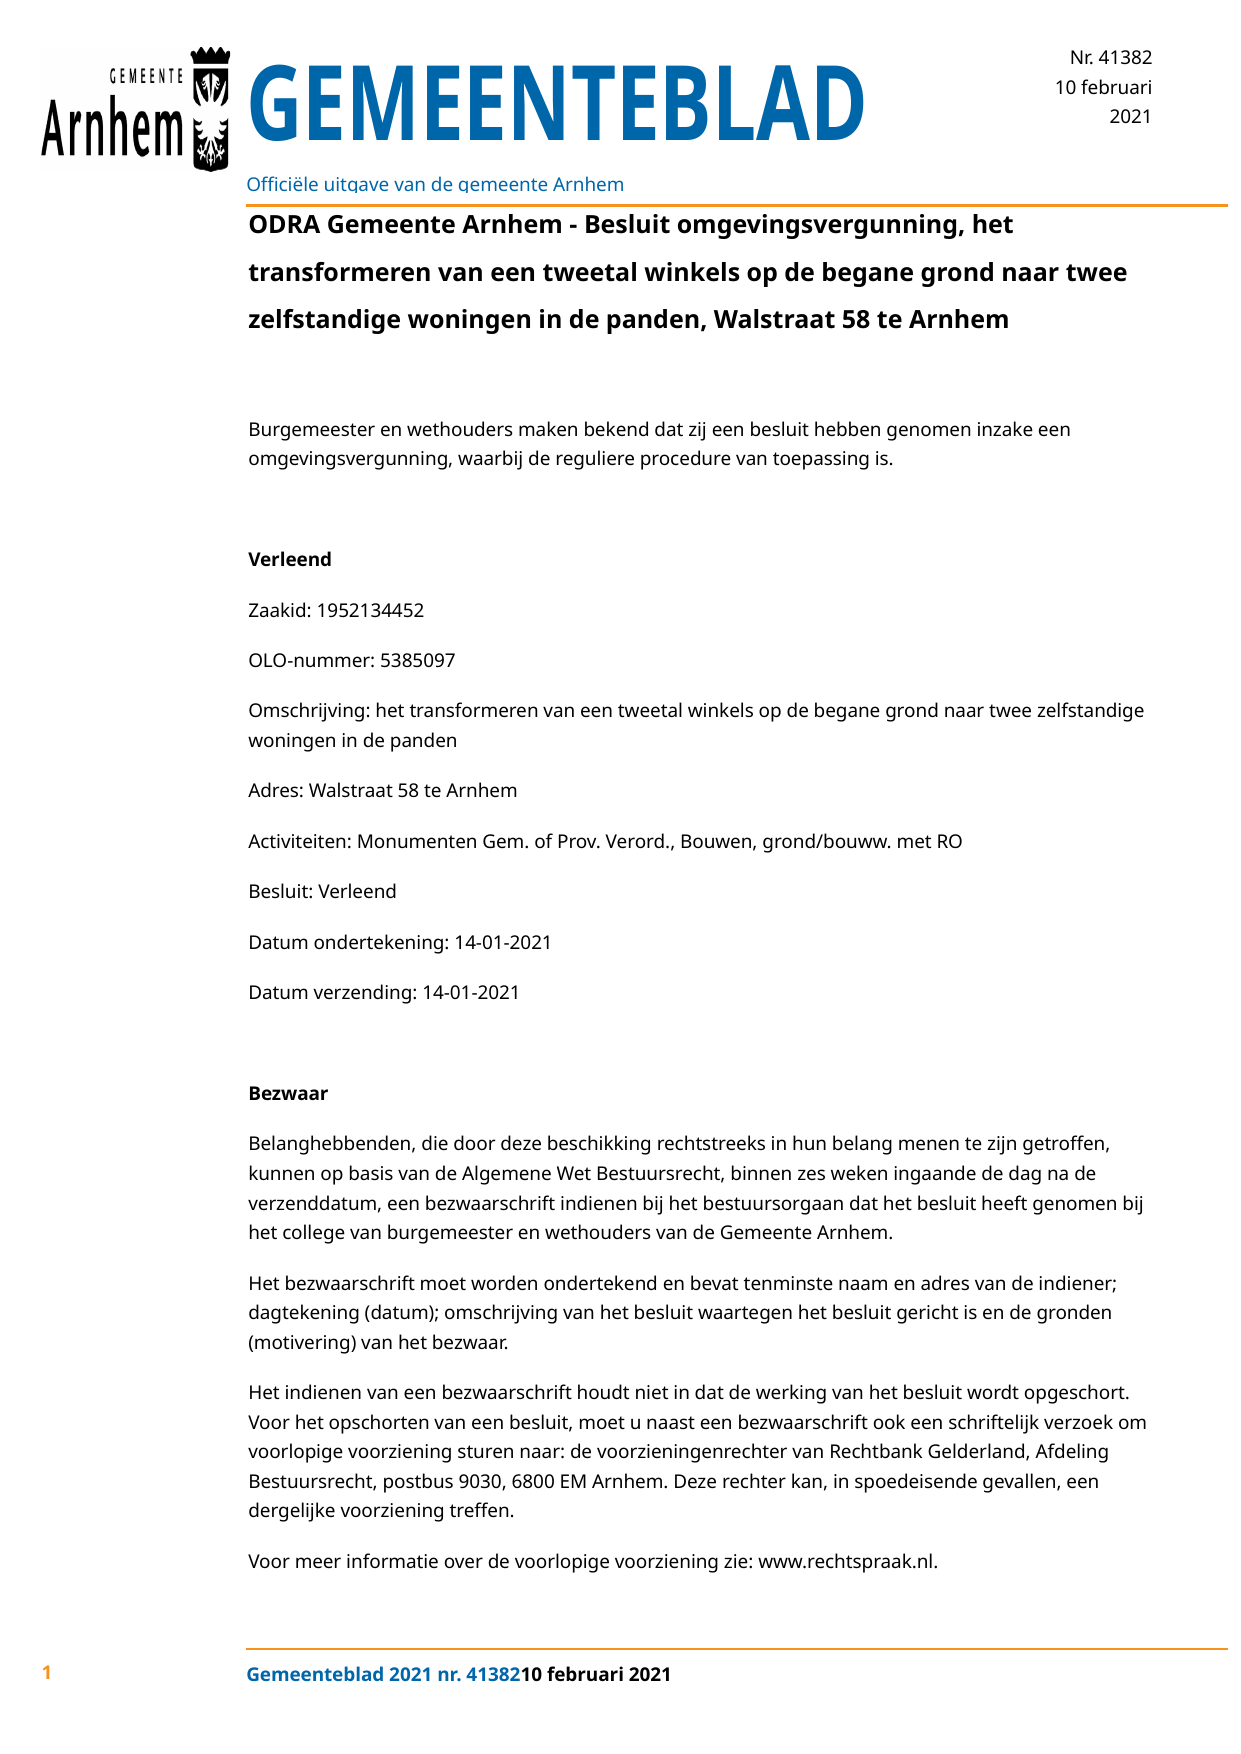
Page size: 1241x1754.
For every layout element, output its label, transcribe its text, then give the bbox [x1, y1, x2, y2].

text Verleend [248, 546, 1152, 572]
text Omschrijving: het transformeren van een tweetal winkels op de begane grond naar twee zelfstandige woningen in de panden [248, 698, 1152, 753]
text ODRA Gemeente Arnhem - Besluit omgevingsvergunning, het transformeren van een tweetal winkels op de begane grond naar twee zelfstandige woningen in de panden, Walstraat 58 te Arnhem [248, 207, 1152, 336]
text Belanghebbenden, die door deze beschikking rechtstreeks in hun belang menen te zijn getroffen, kunnen op basis van de Algemene Wet Bestuursrecht, binnen zes weken ingaande de dag na de verzenddatum, een bezwaarschrift indienen bij het bestuursorgaan dat het besluit heeft genomen bij het college van burgemeester en wethouders van de Gemeente Arnhem. [248, 1131, 1152, 1245]
text Datum verzending: 14-01-2021 [248, 979, 1152, 1005]
text Activiteiten: Monumenten Gem. of Prov. Verord., Bouwen, grond/bouww. met RO [248, 828, 1152, 854]
text OLO-nummer: 5385097 [248, 647, 1152, 673]
picture [41, 47, 231, 172]
text Het bezwaarschrift moet worden ondertekend en bevat tenminste naam en adres van de indiener; dagtekening (datum); omschrijving van het besluit waartegen het besluit gericht is en de gronden (motivering) van het bezwaar. [248, 1270, 1152, 1354]
text Het indienen van een bezwaarschrift houdt niet in dat de werking van het besluit wordt opgeschort. Voor het opschorten van een besluit, moet u naast een bezwaarschrift ook een schriftelijk verzoek om voorlopige voorziening sturen naar: de voorzieningenrechter van Rechtbank Gelderland, Afdeling Bestuursrecht, postbus 9030, 6800 EM Arnhem. Deze rechter kan, in spoedeisende gevallen, een dergelijke voorziening treffen. [248, 1379, 1152, 1523]
text Besluit: Verleend [248, 878, 1152, 904]
text Voor meer informatie over de voorlopige voorziening zie: www.rechtspraak.nl. [248, 1548, 1152, 1574]
text Datum ondertekening: 14-01-2021 [248, 929, 1152, 954]
text Bezwaar [248, 1080, 1152, 1106]
text Zaakid: 1952134452 [248, 597, 1152, 622]
text Adres: Walstraat 58 te Arnhem [248, 778, 1152, 803]
text Burgemeester en wethouders maken bekend dat zij een besluit hebben genomen inzake een omgevingsvergunning, waarbij de reguliere procedure van toepassing is. [248, 416, 1152, 471]
